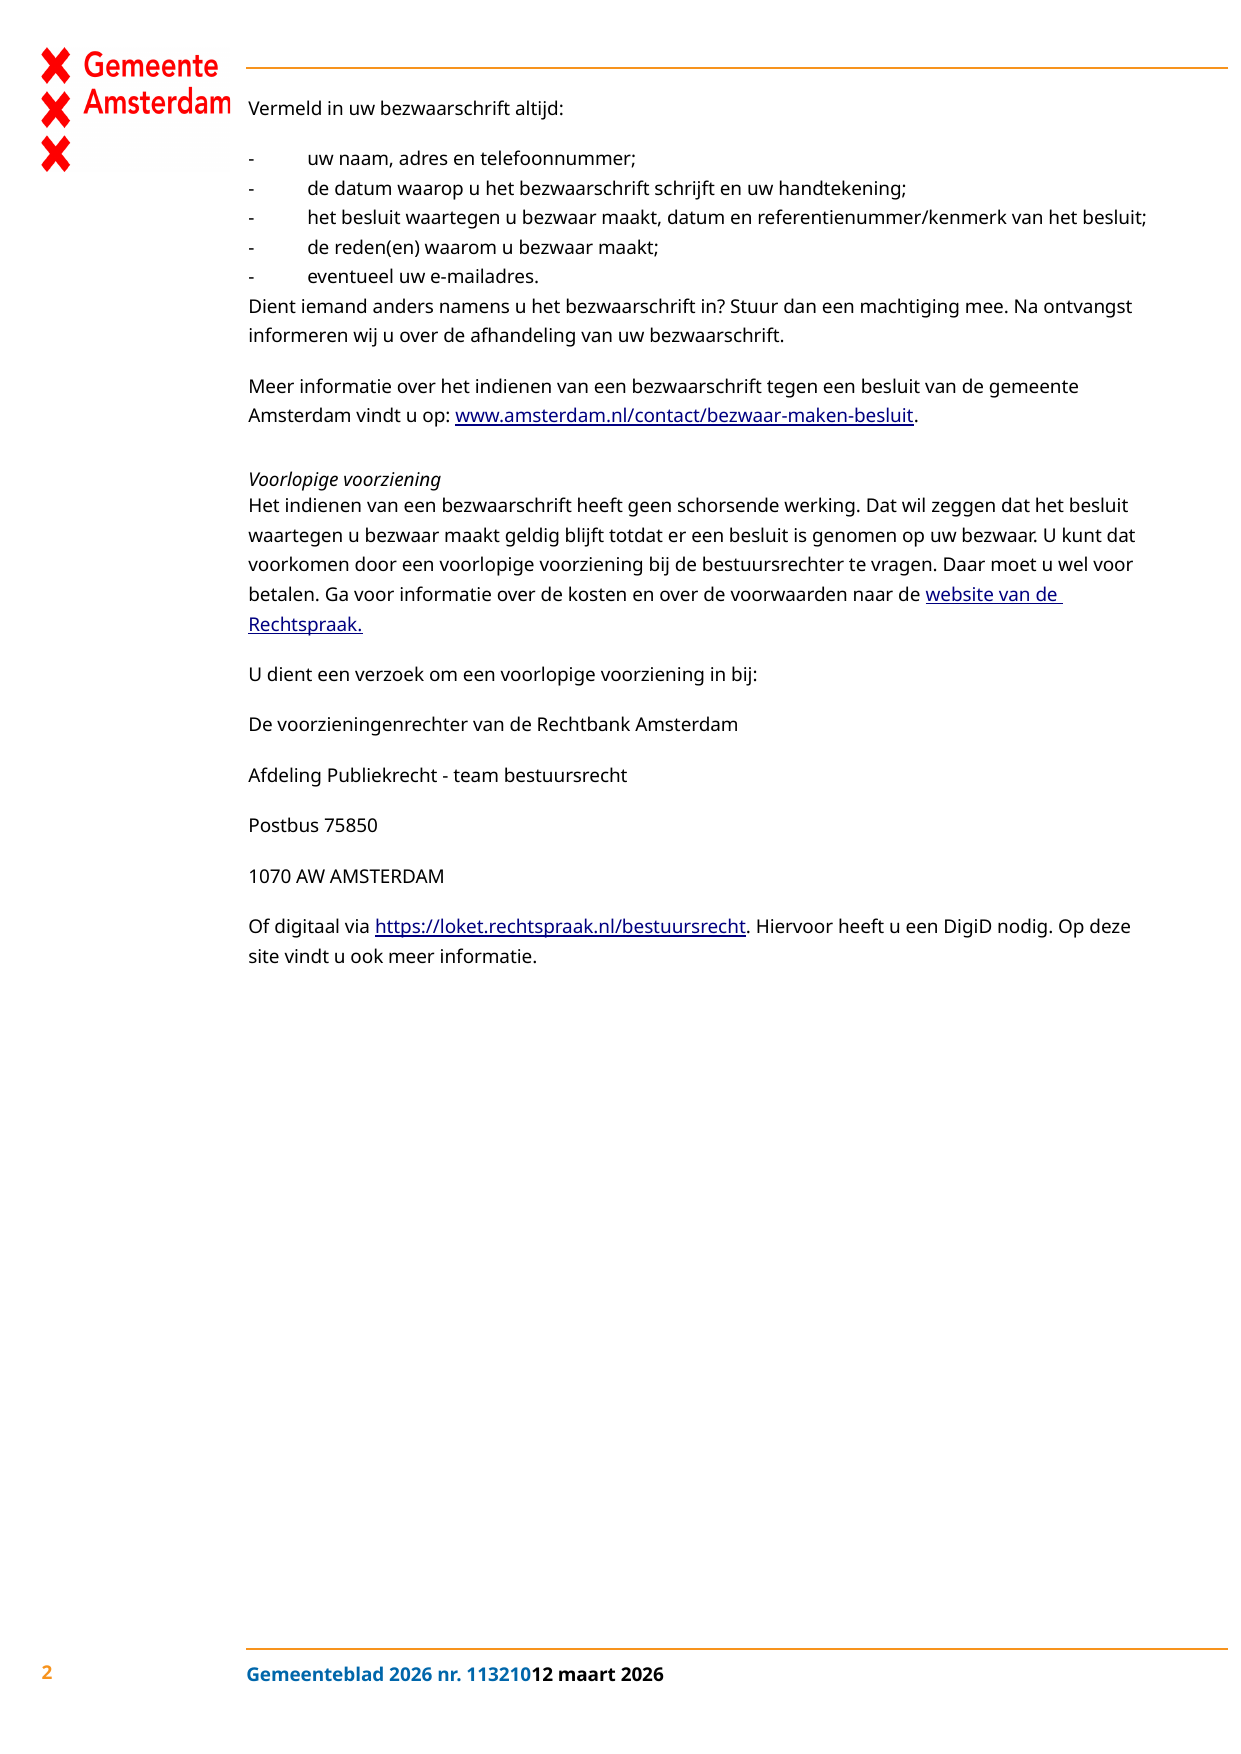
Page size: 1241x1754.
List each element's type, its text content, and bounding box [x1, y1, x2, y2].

text Vermeld in uw bezwaarschrift altijd: [248, 95, 1152, 121]
text 1070 AW AMSTERDAM [248, 863, 1152, 888]
list de reden(en) waarom u bezwaar maakt; [248, 234, 1152, 260]
text Meer informatie over het indienen van een bezwaarschrift tegen een besluit van de gemeente Amsterdam vindt u op: www.amsterdam.nl/contact/bezwaar-maken-besluit. [248, 373, 1152, 428]
text Voorlopige voorziening [248, 467, 1152, 492]
text Het indienen van een bezwaarschrift heeft geen schorsende werking. Dat wil zeggen dat het besluit waartegen u bezwaar maakt geldig blijft totdat er een besluit is genomen op uw bezwaar. U kunt dat voorkomen door een voorlopige voorziening bij de bestuursrechter te vragen. Daar moet u wel voor betalen. Ga voor informatie over de kosten en over de voorwaarden naar de website van de Rechtspraak. [248, 492, 1152, 636]
picture [41, 47, 231, 172]
text U dient een verzoek om een voorlopige voorziening in bij: [248, 661, 1152, 687]
text Postbus 75850 [248, 812, 1152, 838]
list het besluit waartegen u bezwaar maakt, datum en referentienummer/kenmerk van het besluit; [248, 204, 1152, 230]
text De voorzieningenrechter van de Rechtbank Amsterdam [248, 712, 1152, 737]
text Dient iemand anders namens u het bezwaarschrift in? Stuur dan een machtiging mee. Na ontvangst informeren wij u over de afhandeling van uw bezwaarschrift. [248, 293, 1152, 348]
list eventueel uw e-mailadres. [248, 263, 1152, 289]
text Of digitaal via https://loket.rechtspraak.nl/bestuursrecht. Hiervoor heeft u een DigiD nodig. Op deze site vindt u ook meer informatie. [248, 913, 1152, 968]
text Afdeling Publiekrecht - team bestuursrecht [248, 762, 1152, 788]
list uw naam, adres en telefoonnummer; [248, 145, 1152, 171]
list de datum waarop u het bezwaarschrift schrijft en uw handtekening; [248, 175, 1152, 201]
